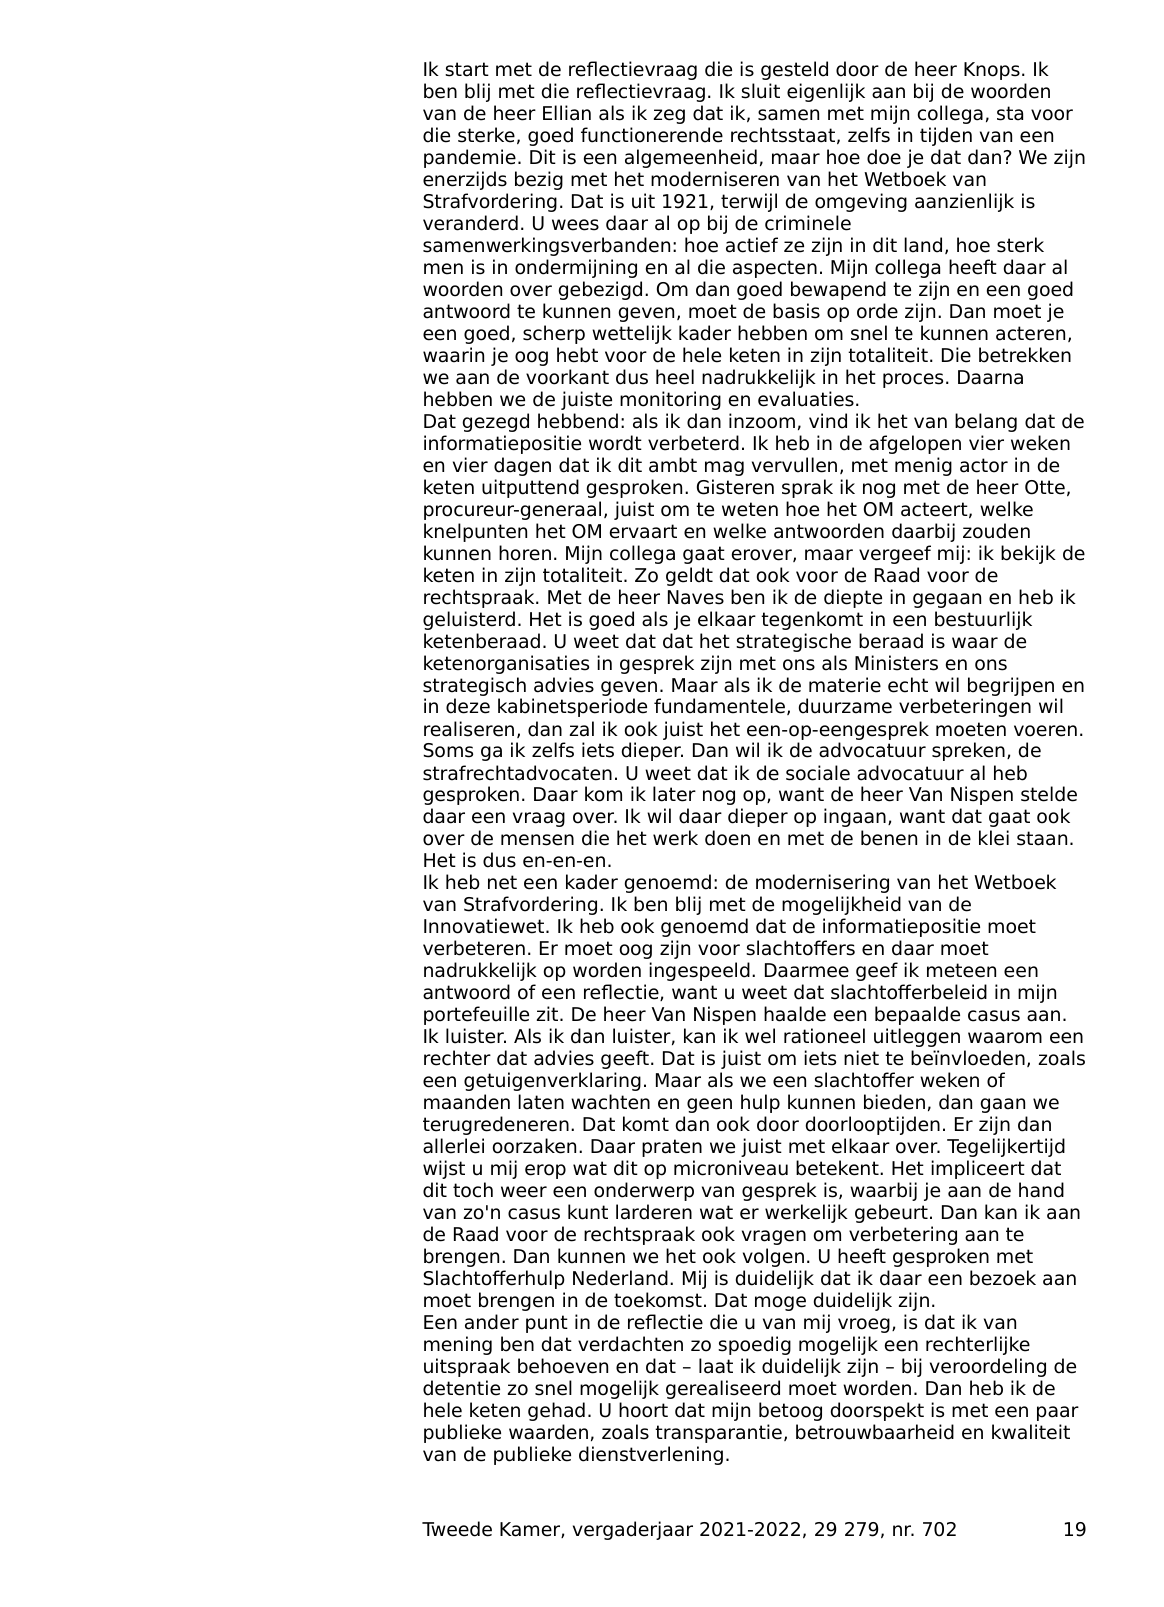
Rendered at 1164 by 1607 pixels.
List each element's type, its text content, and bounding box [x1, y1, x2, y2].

text Ik heb net een kader genoemd: de modernisering van het Wetboek van Strafvordering. Ik ben blij met de mogelijkheid van de Innovatiewet. Ik heb ook genoemd dat de informatiepositie moet verbeteren. Er moet oog zijn voor slachtoffers en daar moet nadrukkelijk op worden ingespeeld. Daarmee geef ik meteen een antwoord of een reflectie, want u weet dat slachtofferbeleid in mijn portefeuille zit. De heer Van Nispen haalde een bepaalde casus aan. Ik luister. Als ik dan luister, kan ik wel rationeel uitleggen waarom een rechter dat advies geeft. Dat is juist om iets niet te beïnvloeden, zoals een getuigenverklaring. Maar als we een slachtoffer weken of maanden laten wachten en geen hulp kunnen bieden, dan gaan we terugredeneren. Dat komt dan ook door doorlooptijden. Er zijn dan allerlei oorzaken. Daar praten we juist met elkaar over. Tegelijkertijd wijst u mij erop wat dit op microniveau betekent. Het impliceert dat dit toch weer een onderwerp van gesprek is, waarbij je aan de hand van zo'n casus kunt larderen wat er werkelijk gebeurt. Dan kan ik aan de Raad voor de rechtspraak ook vragen om verbetering aan te brengen. Dan kunnen we het ook volgen. U heeft gesproken met Slachtofferhulp Nederland. Mij is duidelijk dat ik daar een bezoek aan moet brengen in de toekomst. Dat moge duidelijk zijn. [422, 872, 1087, 1312]
text Dat gezegd hebbend: als ik dan inzoom, vind ik het van belang dat de informatiepositie wordt verbeterd. Ik heb in de afgelopen vier weken en vier dagen dat ik dit ambt mag vervullen, met menig actor in de keten uitputtend gesproken. Gisteren sprak ik nog met de heer Otte, procureur-generaal, juist om te weten hoe het OM acteert, welke knelpunten het OM ervaart en welke antwoorden daarbij zouden kunnen horen. Mijn collega gaat erover, maar vergeef mij: ik bekijk de keten in zijn totaliteit. Zo geldt dat ook voor de Raad voor de rechtspraak. Met de heer Naves ben ik de diepte in gegaan en heb ik geluisterd. Het is goed als je elkaar tegenkomt in een bestuurlijk ketenberaad. U weet dat dat het strategische beraad is waar de ketenorganisaties in gesprek zijn met ons als Ministers en ons strategisch advies geven. Maar als ik de materie echt wil begrijpen en in deze kabinetsperiode fundamentele, duurzame verbeteringen wil realiseren, dan zal ik ook juist het een-op-eengesprek moeten voeren. Soms ga ik zelfs iets dieper. Dan wil ik de advocatuur spreken, de strafrechtadvocaten. U weet dat ik de sociale advocatuur al heb gesproken. Daar kom ik later nog op, want de heer Van Nispen stelde daar een vraag over. Ik wil daar dieper op ingaan, want dat gaat ook over de mensen die het werk doen en met de benen in de klei staan. Het is dus en-en-en. [422, 411, 1087, 872]
text Een ander punt in de reflectie die u van mij vroeg, is dat ik van mening ben dat verdachten zo spoedig mogelijk een rechterlijke uitspraak behoeven en dat – laat ik duidelijk zijn – bij veroordeling de detentie zo snel mogelijk gerealiseerd moet worden. Dan heb ik de hele keten gehad. U hoort dat mijn betoog doorspekt is met een paar publieke waarden, zoals transparantie, betrouwbaarheid en kwaliteit van de publieke dienstverlening. [422, 1312, 1087, 1466]
text Ik start met de reflectievraag die is gesteld door de heer Knops. Ik ben blij met die reflectievraag. Ik sluit eigenlijk aan bij de woorden van de heer Ellian als ik zeg dat ik, samen met mijn collega, sta voor die sterke, goed functionerende rechtsstaat, zelfs in tijden van een pandemie. Dit is een algemeenheid, maar hoe doe je dat dan? We zijn enerzijds bezig met het moderniseren van het Wetboek van Strafvordering. Dat is uit 1921, terwijl de omgeving aanzienlijk is veranderd. U wees daar al op bij de criminele samenwerkingsverbanden: hoe actief ze zijn in dit land, hoe sterk men is in ondermijning en al die aspecten. Mijn collega heeft daar al woorden over gebezigd. Om dan goed bewapend te zijn en een goed antwoord te kunnen geven, moet de basis op orde zijn. Dan moet je een goed, scherp wettelijk kader hebben om snel te kunnen acteren, waarin je oog hebt voor de hele keten in zijn totaliteit. Die betrekken we aan de voorkant dus heel nadrukkelijk in het proces. Daarna hebben we de juiste monitoring en evaluaties. [422, 59, 1087, 411]
